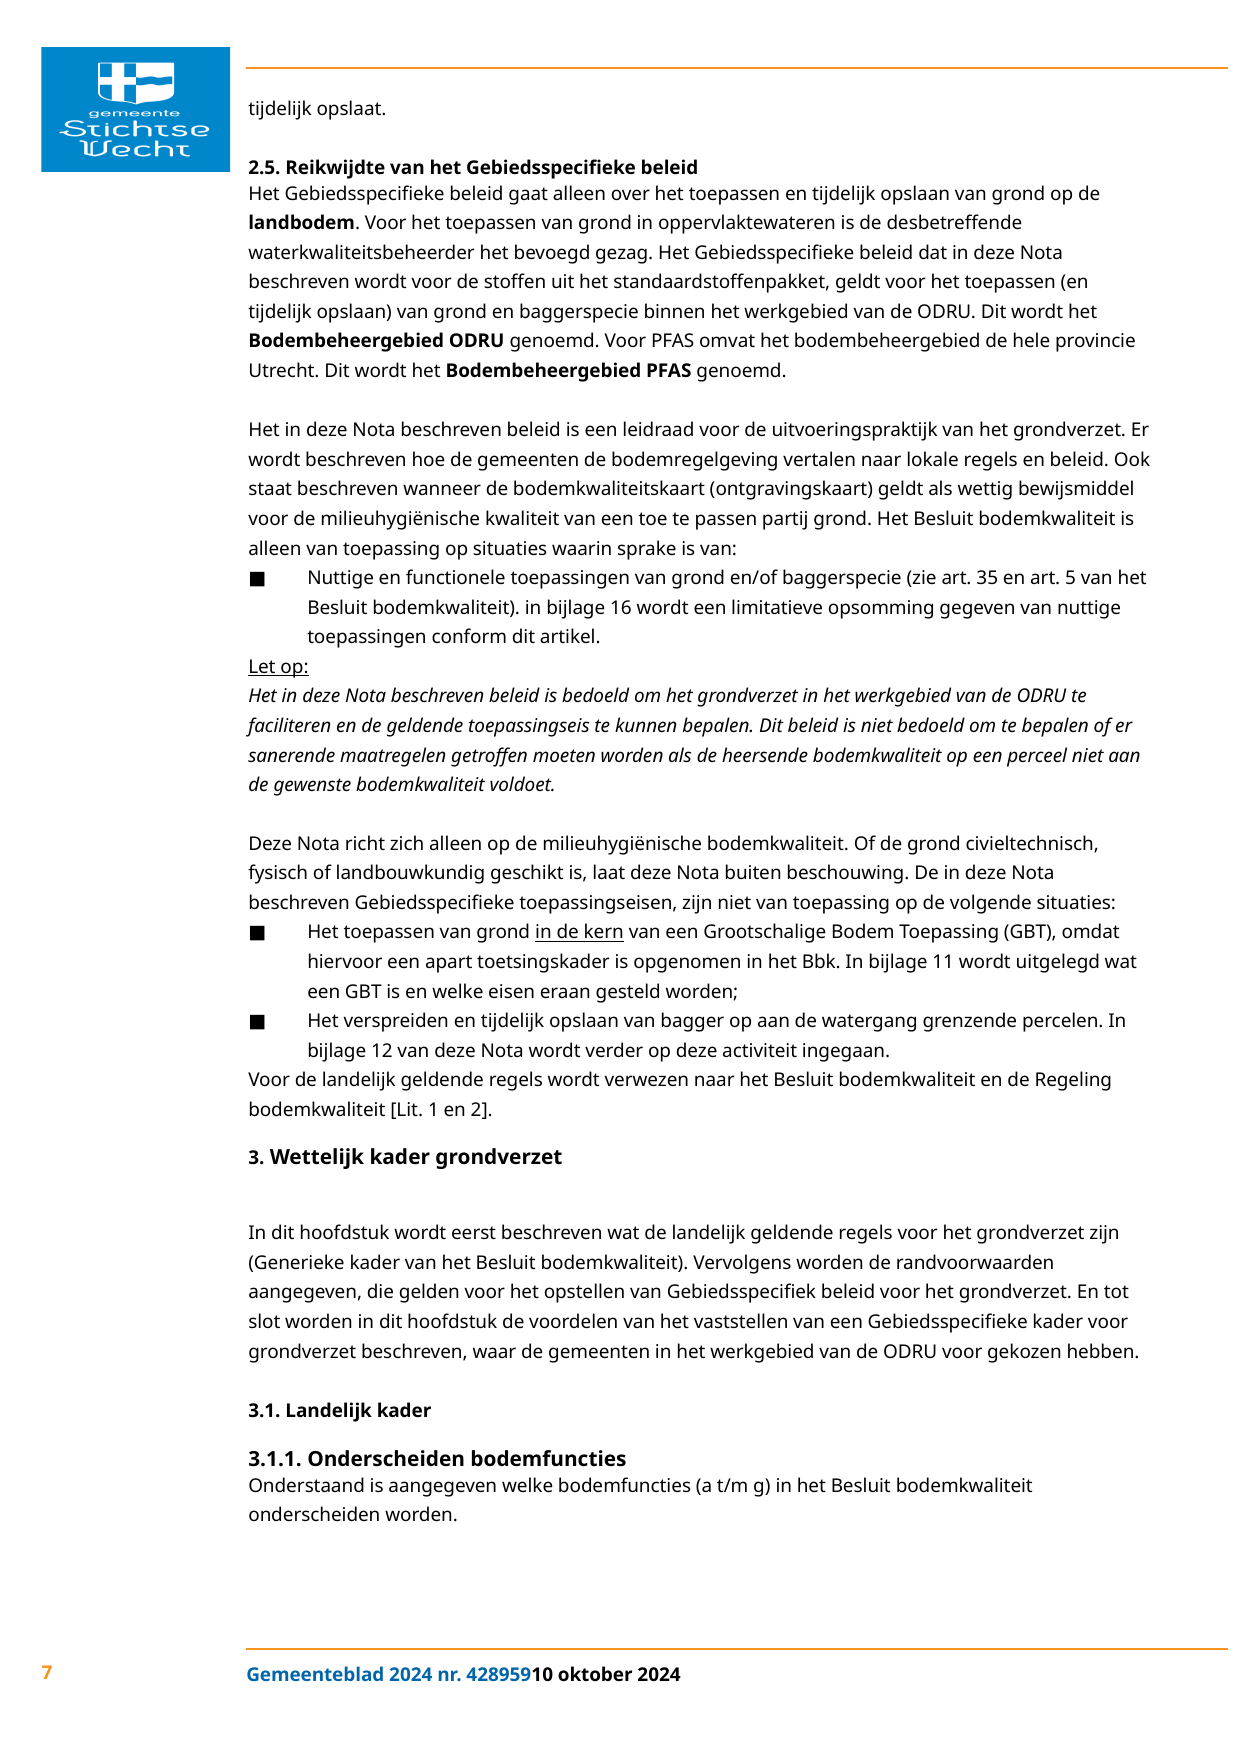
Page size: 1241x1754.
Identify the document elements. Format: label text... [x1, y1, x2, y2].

text 3.1.1. Onderscheiden bodemfuncties [248, 1444, 1152, 1472]
text Onderstaand is aangegeven welke bodemfuncties (a t/m g) in het Besluit bodemkwaliteit onderscheiden worden. [248, 1472, 1152, 1527]
table_header Let op: Het in deze Nota beschreven beleid is bedoeld om het grondverzet in het werkgebied van de ODRU te faciliteren en de geldende toepassingseis te kunnen bepalen. Dit beleid is niet bedoeld om te bepalen of er sanerende maatregelen getroffen moeten worden als de heersende bodemkwaliteit op een perceel niet aan de gewenste bodemkwaliteit voldoet. [248, 653, 1152, 797]
text 3.1. Landelijk kader [248, 1397, 1152, 1423]
picture [99, 63, 135, 101]
picture [137, 63, 174, 103]
list Het toepassen van grond in de kern van een Grootschalige Bodem Toepassing (GBT), omdat hiervoor een apart toetsingskader is opgenomen in het Bbk. In bijlage 11 wordt uitgelegd wat een GBT is en welke eisen eraan gesteld worden; [248, 919, 1152, 1004]
text Het in deze Nota beschreven beleid is een leidraad voor de uitvoeringspraktijk van het grondverzet. Er wordt beschreven hoe de gemeenten de bodemregelgeving vertalen naar lokale regels en beleid. Ook staat beschreven wanneer de bodemkwaliteitskaart (ontgravingskaart) geldt als wettig bewijsmiddel voor de milieuhygiënische kwaliteit van een toe te passen partij grond. Het Besluit bodemkwaliteit is alleen van toepassing op situaties waarin sprake is van: [248, 416, 1152, 560]
text tijdelijk opslaat. [248, 95, 1152, 121]
text 3. Wettelijk kader grondverzet [248, 1142, 1152, 1170]
text In dit hoofdstuk wordt eerst beschreven wat de landelijk geldende regels voor het grondverzet zijn (Generieke kader van het Besluit bodemkwaliteit). Vervolgens worden de randvoorwaarden aangegeven, die gelden voor het opstellen van Gebiedsspecifiek beleid voor het grondverzet. En tot slot worden in dit hoofdstuk de voordelen van het vaststellen van een Gebiedsspecifieke kader voor grondverzet beschreven, waar de gemeenten in het werkgebied van de ODRU voor gekozen hebben. [248, 1219, 1152, 1364]
text Het Gebiedsspecifieke beleid gaat alleen over het toepassen en tijdelijk opslaan van grond op de landbodem. Voor het toepassen van grond in oppervlaktewateren is de desbetreffende waterkwaliteitsbeheerder het bevoegd gezag. Het Gebiedsspecifieke beleid dat in deze Nota beschreven wordt voor de stoffen uit het standaardstoffenpakket, geldt voor het toepassen (en tijdelijk opslaan) van grond en baggerspecie binnen het werkgebied van de ODRU. Dit wordt het Bodembeheergebied ODRU genoemd. Voor PFAS omvat het bodembeheergebied de hele provincie Utrecht. Dit wordt het Bodembeheergebied PFAS genoemd. [248, 180, 1152, 383]
list Het verspreiden en tijdelijk opslaan van bagger op aan de watergang grenzende percelen. In bijlage 12 van deze Nota wordt verder op deze activiteit ingegaan. [248, 1007, 1152, 1063]
list Nuttige en functionele toepassingen van grond en/of baggerspecie (zie art. 35 en art. 5 van het Besluit bodemkwaliteit). in bijlage 16 wordt een limitatieve opsomming gegeven van nuttige toepassingen conform dit artikel. [248, 564, 1152, 649]
text Voor de landelijk geldende regels wordt verwezen naar het Besluit bodemkwaliteit en de Regeling bodemkwaliteit [Lit. 1 en 2]. [248, 1067, 1152, 1122]
text 2.5. Reikwijdte van het Gebiedsspecifieke beleid [248, 154, 1152, 180]
text Deze Nota richt zich alleen op de milieuhygiënische bodemkwaliteit. Of de grond civieltechnisch, fysisch of landbouwkundig geschikt is, laat deze Nota buiten beschouwing. De in deze Nota beschreven Gebiedsspecifieke toepassingseisen, zijn niet van toepassing op de volgende situaties: [248, 830, 1152, 915]
